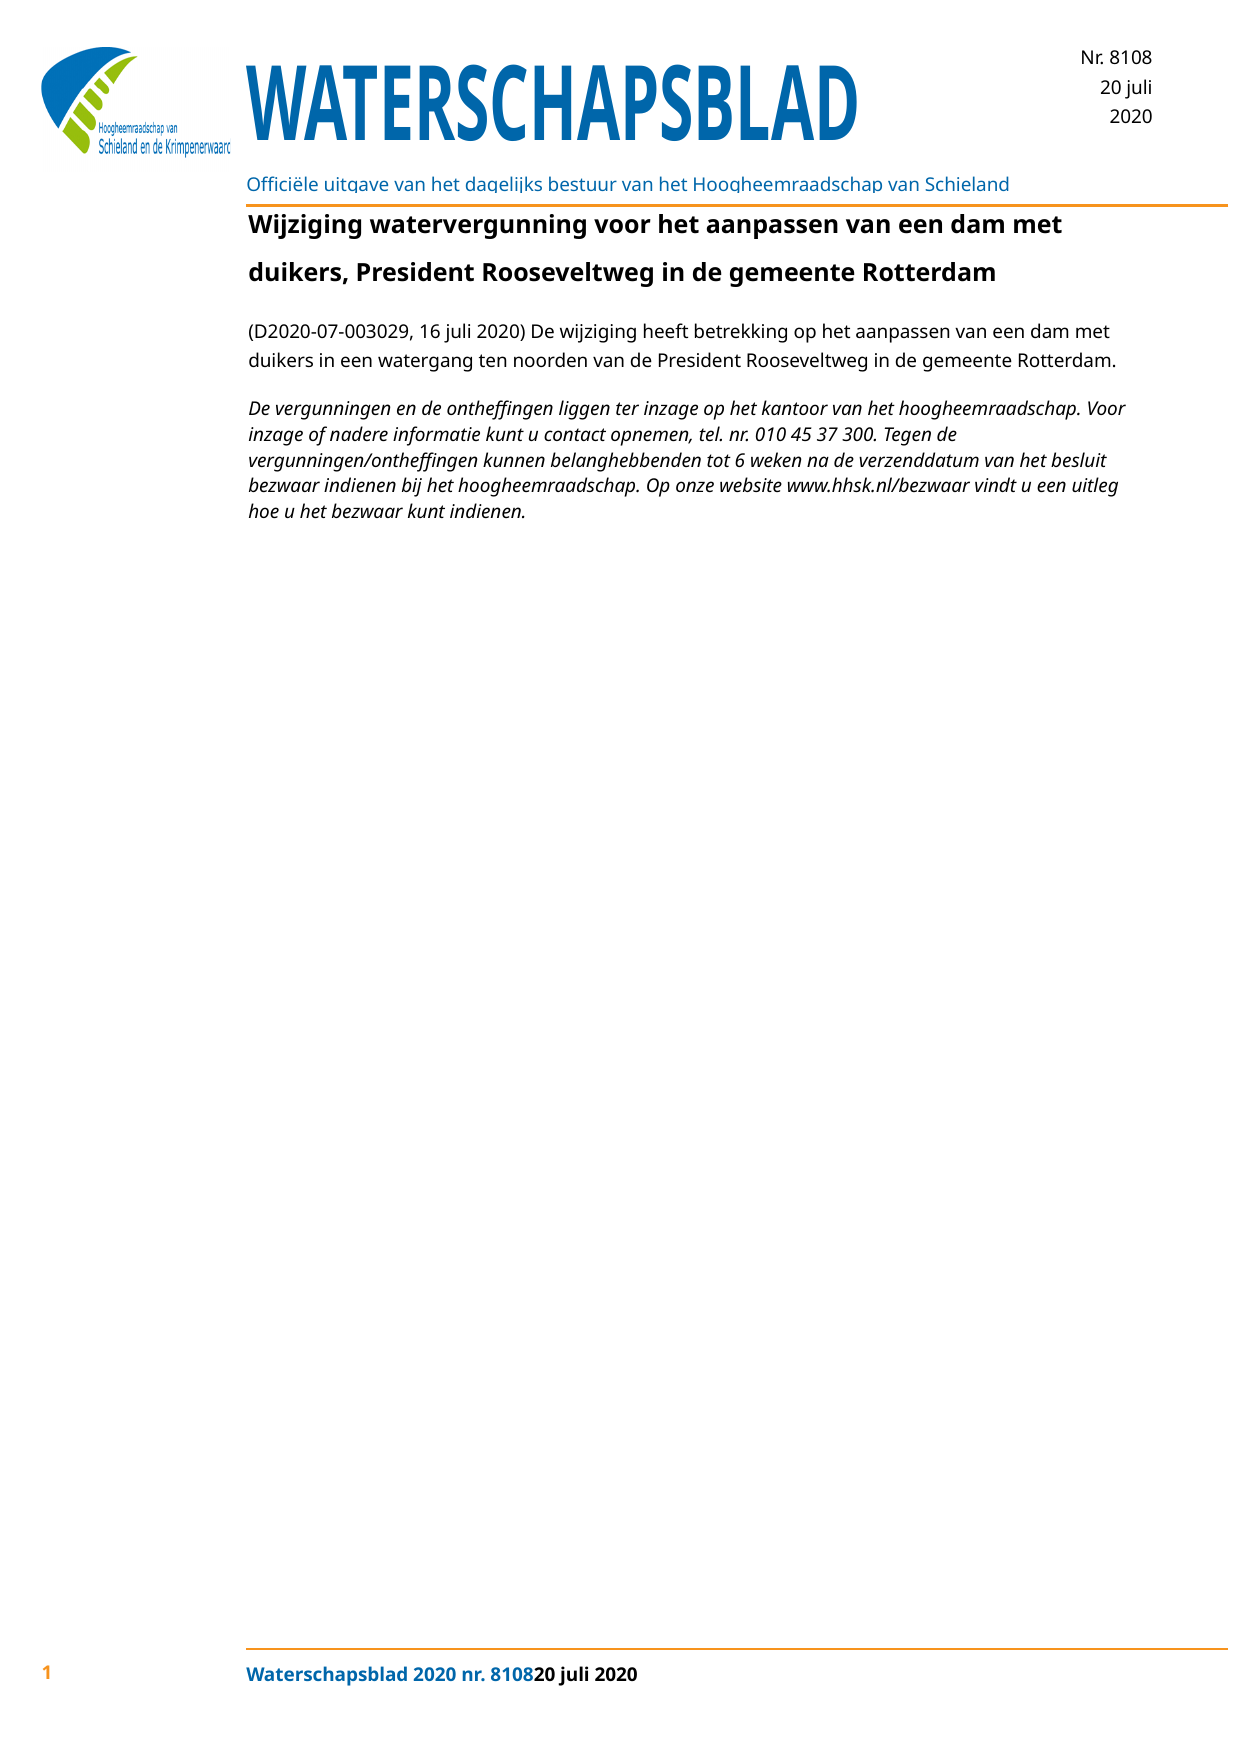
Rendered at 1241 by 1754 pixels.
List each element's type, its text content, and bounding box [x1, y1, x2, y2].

text De vergunningen en de ontheffingen liggen ter inzage op het kantoor van het hoogheemraadschap. Voor inzage of nadere informatie kunt u contact opnemen, tel. nr. 010 45 37 300. Tegen de vergunningen/ontheffingen kunnen belanghebbenden tot 6 weken na de verzenddatum van het besluit bezwaar indienen bij het hoogheemraadschap. Op onze website www.hhsk.nl/bezwaar vindt u een uitleg hoe u het bezwaar kunt indienen. [248, 395, 1152, 524]
picture [41, 47, 231, 172]
text (D2020-07-003029, 16 juli 2020) De wijziging heeft betrekking op het aanpassen van een dam met duikers in een watergang ten noorden van de President Rooseveltweg in de gemeente Rotterdam. [248, 318, 1152, 373]
text Wijziging watervergunning voor het aanpassen van een dam met duikers, President Rooseveltweg in de gemeente Rotterdam [248, 207, 1152, 288]
